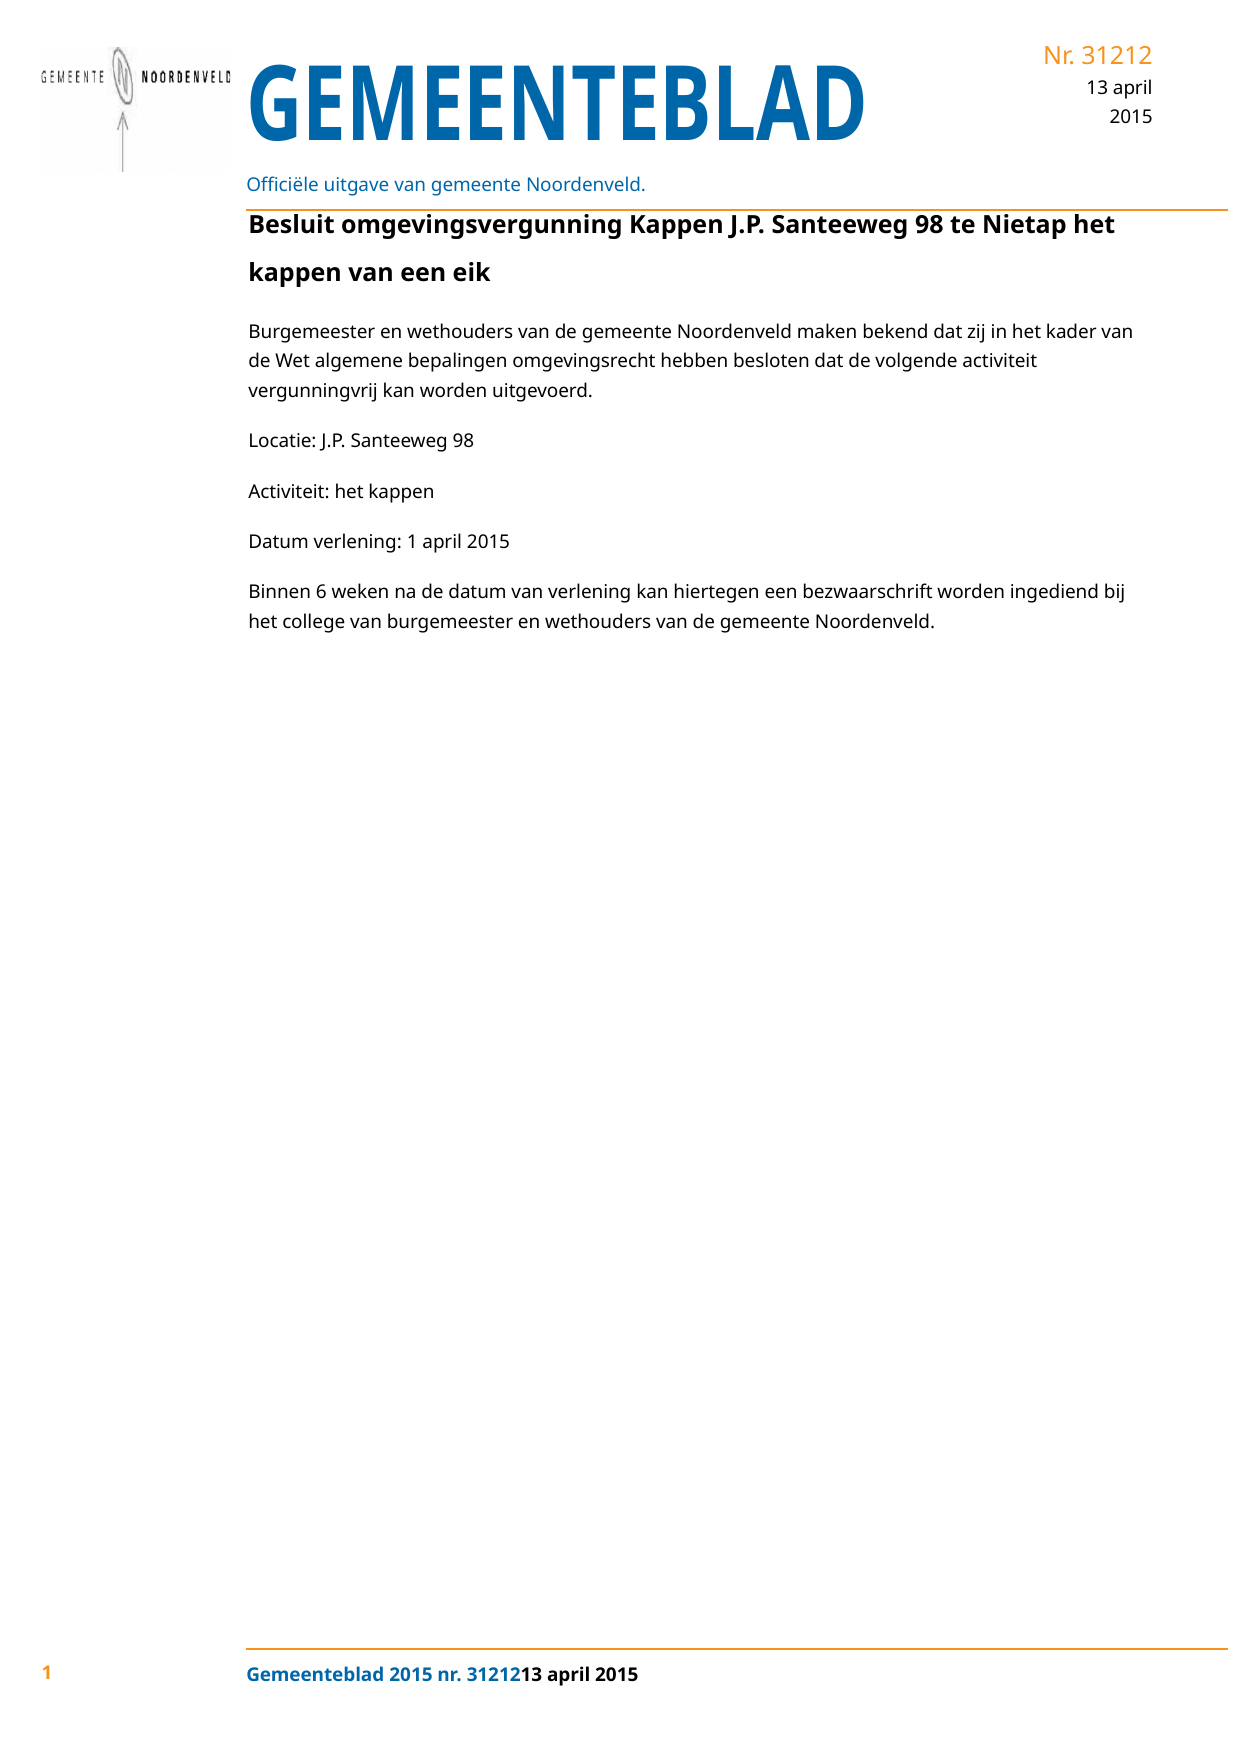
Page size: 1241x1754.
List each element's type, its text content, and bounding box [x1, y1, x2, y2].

text Locatie: J.P. Santeeweg 98 [248, 427, 1152, 453]
text Activiteit: het kappen [248, 478, 1152, 504]
text Datum verlening: 1 april 2015 [248, 528, 1152, 554]
text Besluit omgevingsvergunning Kappen J.P. Santeeweg 98 te Nietap het kappen van een eik [248, 211, 1152, 288]
picture [41, 47, 231, 172]
text Burgemeester en wethouders van de gemeente Noordenveld maken bekend dat zij in het kader van de Wet algemene bepalingen omgevingsrecht hebben besloten dat de volgende activiteit vergunningvrij kan worden uitgevoerd. [248, 318, 1152, 403]
text Binnen 6 weken na de datum van verlening kan hiertegen een bezwaarschrift worden ingediend bij het college van burgemeester en wethouders van de gemeente Noordenveld. [248, 579, 1152, 634]
